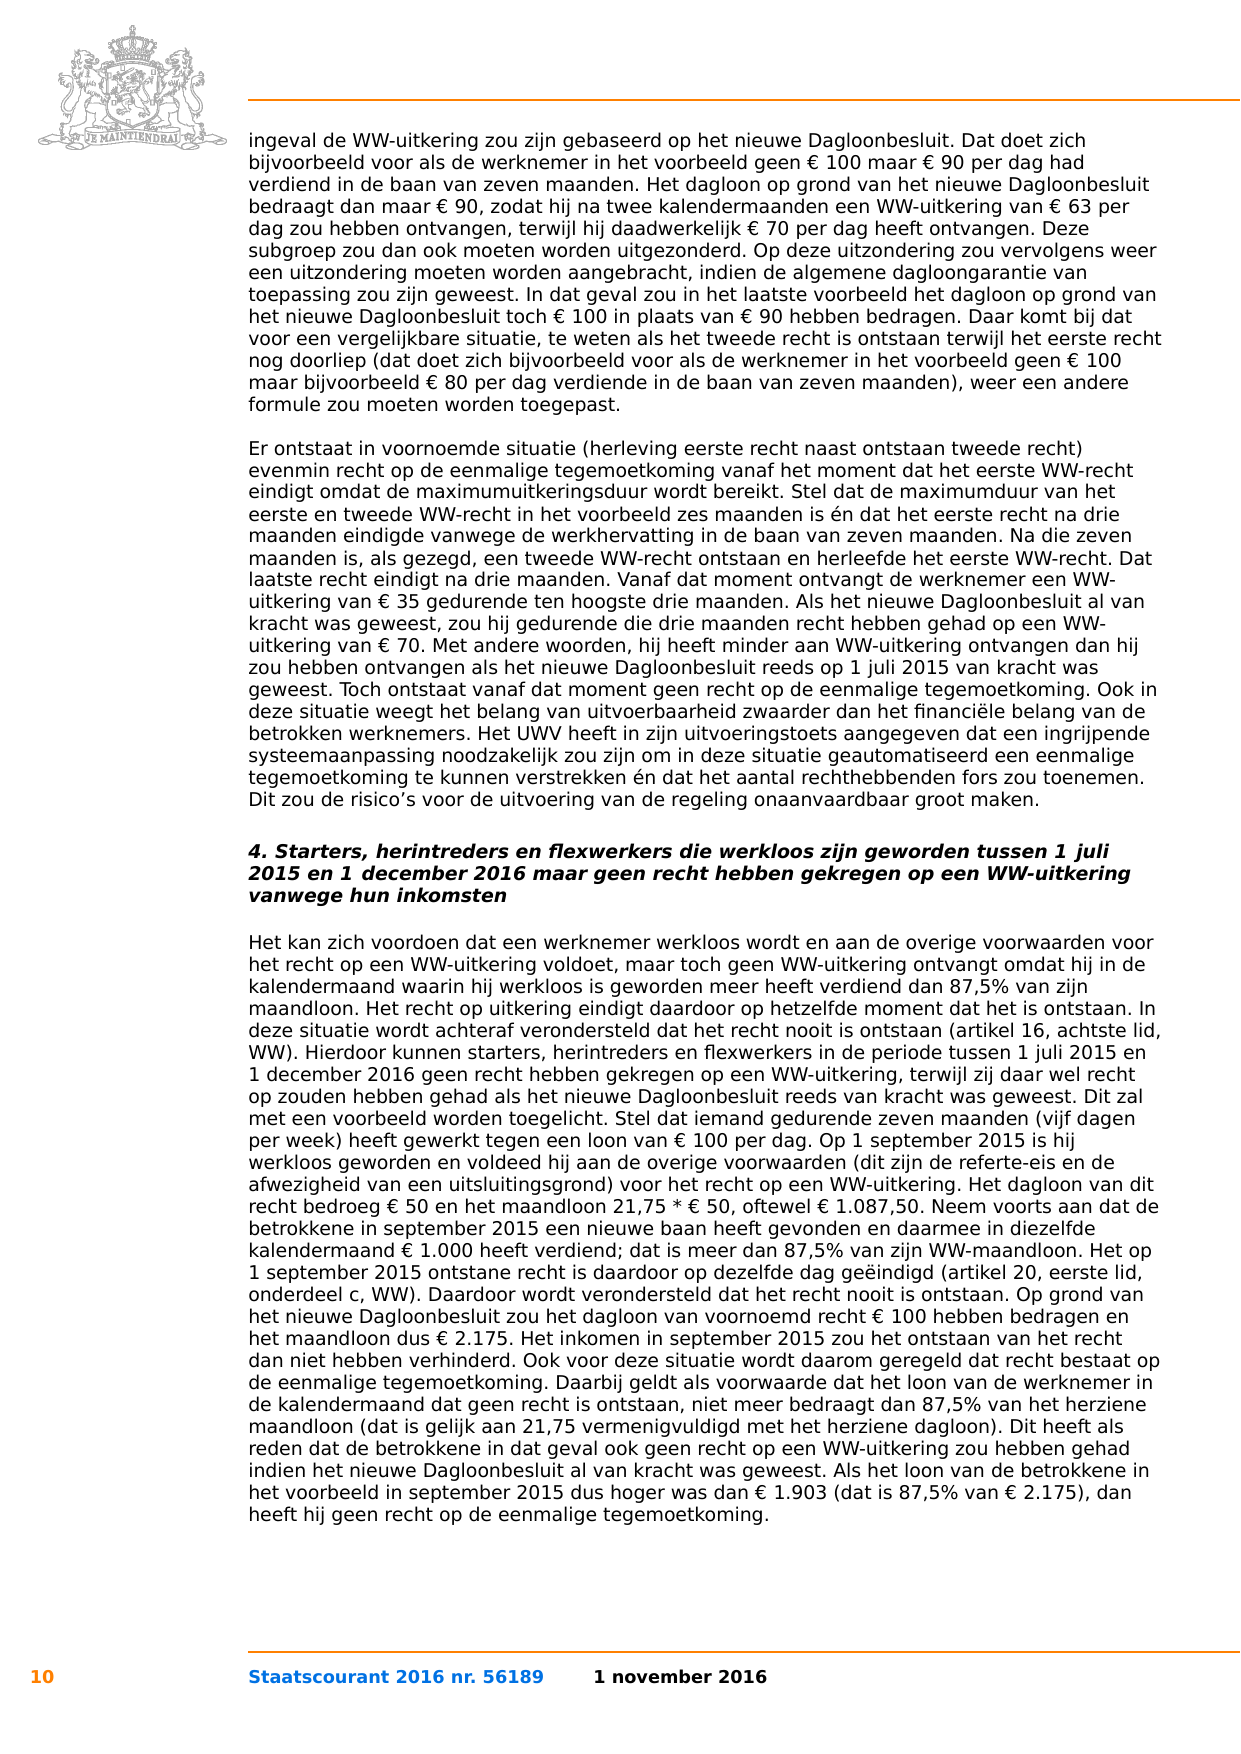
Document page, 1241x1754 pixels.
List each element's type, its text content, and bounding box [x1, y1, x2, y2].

text Het kan zich voordoen dat een werknemer werkloos wordt en aan de overige voorwaarden voor het recht op een WW-uitkering voldoet, maar toch geen WW-uitkering ontvangt omdat hij in de kalendermaand waarin hij werkloos is geworden meer heeft verdiend dan 87,5% van zijn maandloon. Het recht op uitkering eindigt daardoor op hetzelfde moment dat het is ontstaan. In deze situatie wordt achteraf verondersteld dat het recht nooit is ontstaan (artikel 16, achtste lid, WW). Hierdoor kunnen starters, herintreders en flexwerkers in de periode tussen 1 juli 2015 en 1 december 2016 geen recht hebben gekregen op een WW-uitkering, terwijl zij daar wel recht op zouden hebben gehad als het nieuwe Dagloonbesluit reeds van kracht was geweest. Dit zal met een voorbeeld worden toegelicht. Stel dat iemand gedurende zeven maanden (vijf dagen per week) heeft gewerkt tegen een loon van € 100 per dag. Op 1 september 2015 is hij werkloos geworden en voldeed hij aan de overige voorwaarden (dit zijn de referte-eis en de afwezigheid van een uitsluitingsgrond) voor het recht op een WW-uitkering. Het dagloon van dit recht bedroeg € 50 en het maandloon 21,75 * € 50, oftewel € 1.087,50. Neem voorts aan dat de betrokkene in september 2015 een nieuwe baan heeft gevonden en daarmee in diezelfde kalendermaand € 1.000 heeft verdiend; dat is meer dan 87,5% van zijn WW-maandloon. Het op 1 september 2015 ontstane recht is daardoor op dezelfde dag geëindigd (artikel 20, eerste lid, onderdeel c, WW). Daardoor wordt verondersteld dat het recht nooit is ontstaan. Op grond van het nieuwe Dagloonbesluit zou het dagloon van voornoemd recht € 100 hebben bedragen en het maandloon dus € 2.175. Het inkomen in september 2015 zou het ontstaan van het recht dan niet hebben verhinderd. Ook voor deze situatie wordt daarom geregeld dat recht bestaat op de eenmalige tegemoetkoming. Daarbij geldt als voorwaarde dat het loon van de werknemer in de kalendermaand dat geen recht is ontstaan, niet meer bedraagt dan 87,5% van het herziene maandloon (dat is gelijk aan 21,75 vermenigvuldigd met het herziene dagloon). Dit heeft als reden dat de betrokkene in dat geval ook geen recht op een WW-uitkering zou hebben gehad indien het nieuwe Dagloonbesluit al van kracht was geweest. Als het loon van de betrokkene in het voorbeeld in september 2015 dus hoger was dan € 1.903 (dat is 87,5% van € 2.175), dan heeft hij geen recht op de eenmalige tegemoetkoming. [248, 932, 1163, 1526]
text Er ontstaat in voornoemde situatie (herleving eerste recht naast ontstaan tweede recht) evenmin recht op de eenmalige tegemoetkoming vanaf het moment dat het eerste WW-recht eindigt omdat de maximumuitkeringsduur wordt bereikt. Stel dat de maximumduur van het eerste en tweede WW-recht in het voorbeeld zes maanden is én dat het eerste recht na drie maanden eindigde vanwege de werkhervatting in de baan van zeven maanden. Na die zeven maanden is, als gezegd, een tweede WW-recht ontstaan en herleefde het eerste WW-recht. Dat laatste recht eindigt na drie maanden. Vanaf dat moment ontvangt de werknemer een WW-uitkering van € 35 gedurende ten hoogste drie maanden. Als het nieuwe Dagloonbesluit al van kracht was geweest, zou hij gedurende die drie maanden recht hebben gehad op een WW-uitkering van € 70. Met andere woorden, hij heeft minder aan WW-uitkering ontvangen dan hij zou hebben ontvangen als het nieuwe Dagloonbesluit reeds op 1 juli 2015 van kracht was geweest. Toch ontstaat vanaf dat moment geen recht op de eenmalige tegemoetkoming. Ook in deze situatie weegt het belang van uitvoerbaarheid zwaarder dan het financiële belang van de betrokken werknemers. Het UWV heeft in zijn uitvoeringstoets aangegeven dat een ingrijpende systeemaanpassing noodzakelijk zou zijn om in deze situatie geautomatiseerd een eenmalige tegemoetkoming te kunnen verstrekken én dat het aantal rechthebbenden fors zou toenemen. Dit zou de risico’s voor de uitvoering van de regeling onaanvaardbaar groot maken. [248, 437, 1163, 811]
picture [38, 25, 227, 150]
text ingeval de WW-uitkering zou zijn gebaseerd op het nieuwe Dagloonbesluit. Dat doet zich bijvoorbeeld voor als de werknemer in het voorbeeld geen € 100 maar € 90 per dag had verdiend in de baan van zeven maanden. Het dagloon op grond van het nieuwe Dagloonbesluit bedraagt dan maar € 90, zodat hij na twee kalendermaanden een WW-uitkering van € 63 per dag zou hebben ontvangen, terwijl hij daadwerkelijk € 70 per dag heeft ontvangen. Deze subgroep zou dan ook moeten worden uitgezonderd. Op deze uitzondering zou vervolgens weer een uitzondering moeten worden aangebracht, indien de algemene dagloongarantie van toepassing zou zijn geweest. In dat geval zou in het laatste voorbeeld het dagloon op grond van het nieuwe Dagloonbesluit toch € 100 in plaats van € 90 hebben bedragen. Daar komt bij dat voor een vergelijkbare situatie, te weten als het tweede recht is ontstaan terwijl het eerste recht nog doorliep (dat doet zich bijvoorbeeld voor als de werknemer in het voorbeeld geen € 100 maar bijvoorbeeld € 80 per dag verdiende in de baan van zeven maanden), weer een andere formule zou moeten worden toegepast. [248, 130, 1163, 416]
subtitle 4. Starters, herintreders en flexwerkers die werkloos zijn geworden tussen 1 juli 2015 en 1 december 2016 maar geen recht hebben gekregen op een WW-uitkering vanwege hun inkomsten [248, 841, 1163, 907]
